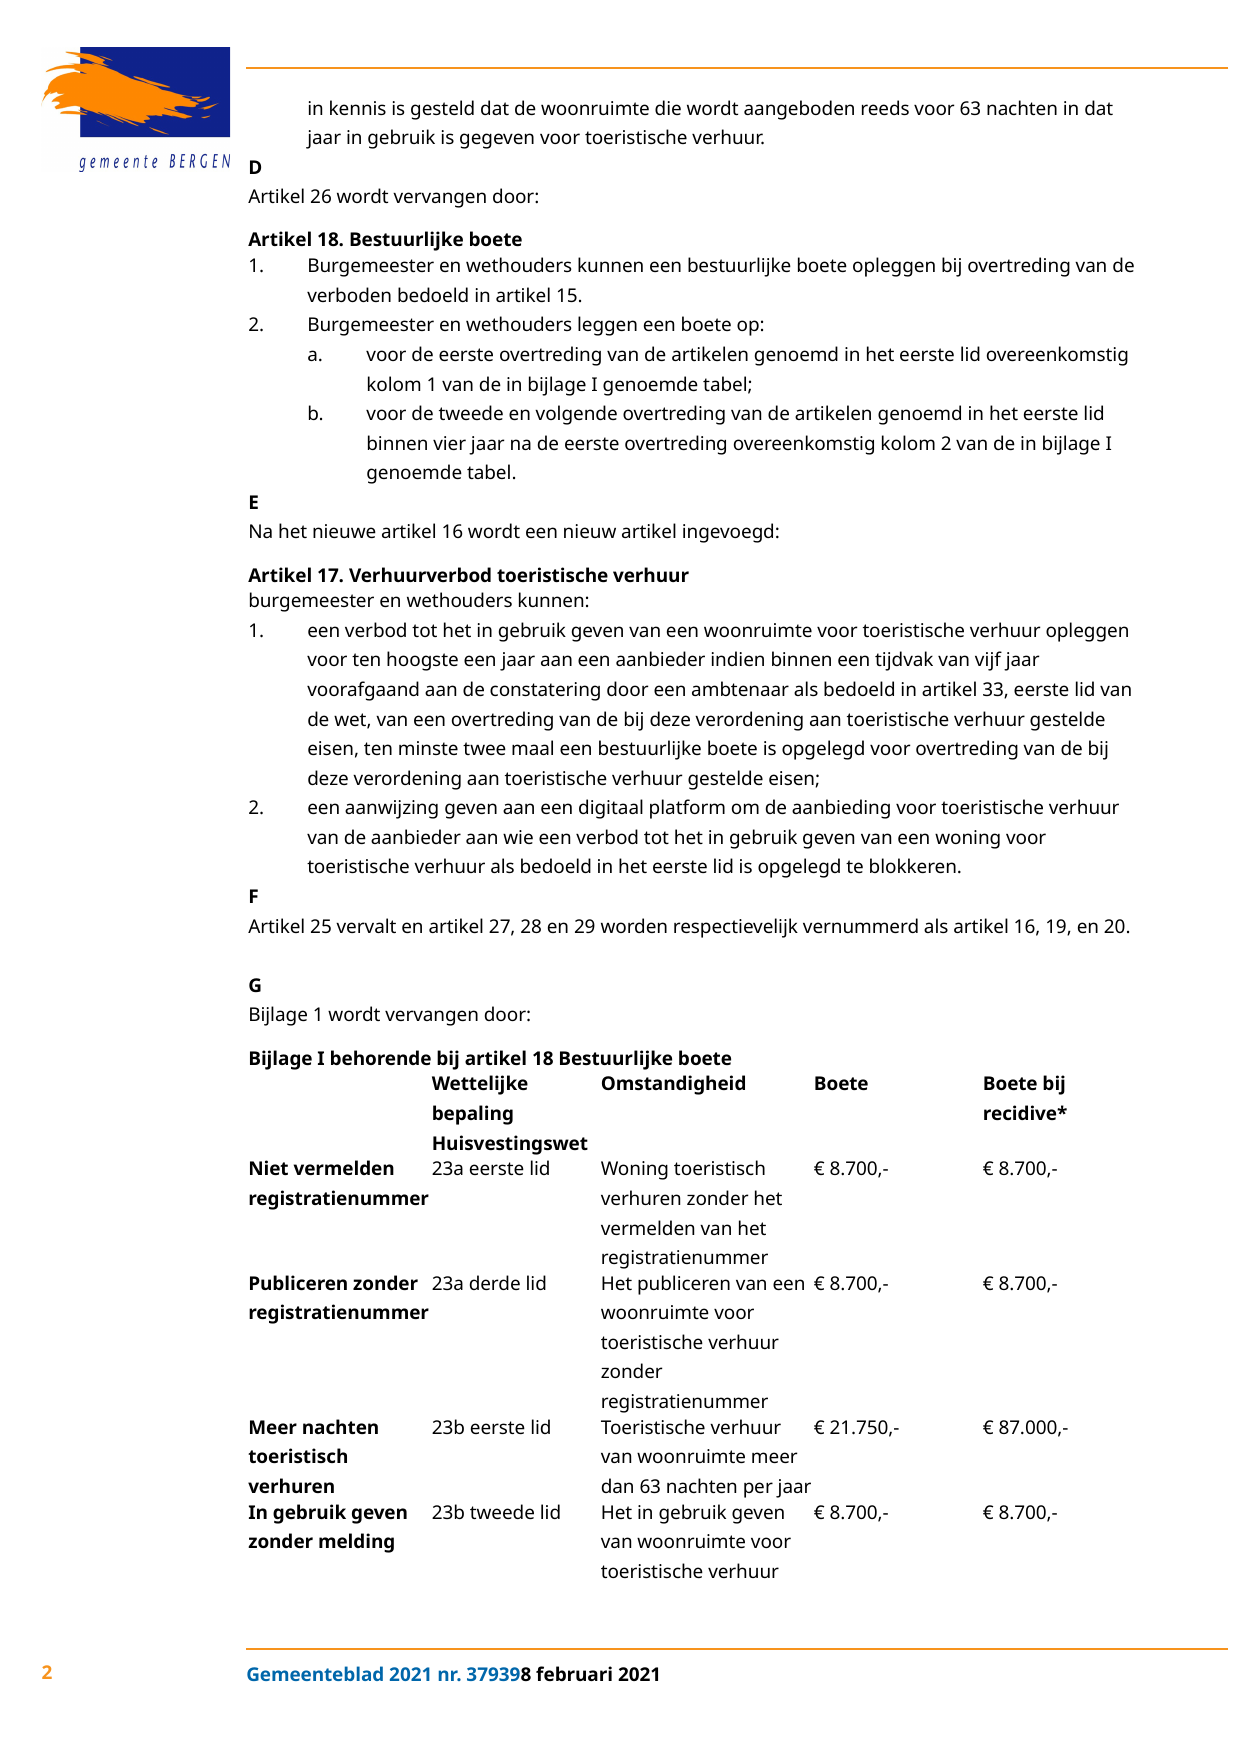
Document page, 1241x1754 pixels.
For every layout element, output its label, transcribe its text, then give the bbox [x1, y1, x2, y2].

table_cell Publiceren zonder registratienummer [248, 1270, 432, 1414]
text G [248, 972, 1152, 998]
table_header Boete bij recidive* [983, 1071, 1152, 1156]
table_cell Woning toeristisch verhuren zonder het vermelden van het registratienummer [601, 1156, 814, 1270]
table_cell € 87.000,- [983, 1414, 1152, 1499]
text Artikel 25 vervalt en artikel 27, 28 en 29 worden respectievelijk vernummerd als artikel 16, 19, en 20. [248, 913, 1152, 939]
picture [41, 47, 231, 172]
table_cell Het in gebruik geven van woonruimte voor toeristische verhuur [601, 1499, 814, 1584]
text Bijlage I behorende bij artikel 18 Bestuurlijke boete [248, 1045, 1152, 1071]
list een verbod tot het in gebruik geven van een woonruimte voor toeristische verhuur opleggen voor ten hoogste een jaar aan een aanbieder indien binnen een tijdvak van vijf jaar voorafgaand aan de constatering door een ambtenaar als bedoeld in artikel 33, eerste lid van de wet, van een overtreding van de bij deze verordening aan toeristische verhuur gestelde eisen, ten minste twee maal een bestuurlijke boete is opgelegd voor overtreding van de bij deze verordening aan toeristische verhuur gestelde eisen; [248, 617, 1152, 791]
text E [248, 489, 1152, 515]
table_cell € 8.700,- [983, 1499, 1152, 1584]
table_header Omstandigheid [601, 1071, 814, 1156]
table_cell € 8.700,- [983, 1156, 1152, 1270]
table_cell In gebruik geven zonder melding [248, 1499, 432, 1584]
text D [248, 154, 1152, 180]
text F [248, 883, 1152, 909]
list Burgemeester en wethouders leggen een boete op: [248, 312, 1152, 337]
table_cell € 8.700,- [983, 1270, 1152, 1414]
table_cell € 8.700,- [814, 1156, 983, 1270]
list Burgemeester en wethouders kunnen een bestuurlijke boete opleggen bij overtreding van de verboden bedoeld in artikel 15. [248, 252, 1152, 308]
list een aanwijzing geven aan een digitaal platform om de aanbieding voor toeristische verhuur van de aanbieder aan wie een verbod tot het in gebruik geven van een woning voor toeristische verhuur als bedoeld in het eerste lid is opgelegd te blokkeren. [248, 794, 1152, 879]
table_cell € 21.750,- [814, 1414, 983, 1499]
table_cell Meer nachten toeristisch verhuren [248, 1414, 432, 1499]
text Artikel 18. Bestuurlijke boete [248, 227, 1152, 252]
table_header [248, 1071, 432, 1156]
table_cell 23a derde lid [432, 1270, 601, 1414]
table_header Boete [814, 1071, 983, 1156]
table_cell 23b eerste lid [432, 1414, 601, 1499]
text Artikel 26 wordt vervangen door: [248, 183, 1152, 209]
table_header Wettelijke bepaling Huisvestingswet [432, 1071, 601, 1156]
table_cell Het publiceren van een woonruimte voor toeristische verhuur zonder registratienummer [601, 1270, 814, 1414]
table_cell Niet vermelden registratienummer [248, 1156, 432, 1270]
text Na het nieuwe artikel 16 wordt een nieuw artikel ingevoegd: [248, 519, 1152, 544]
table_cell € 8.700,- [814, 1270, 983, 1414]
table_cell 23a eerste lid [432, 1156, 601, 1270]
list voor de eerste overtreding van de artikelen genoemd in het eerste lid overeenkomstig kolom 1 van de in bijlage I genoemde tabel; [307, 341, 1152, 396]
table_cell Toeristische verhuur van woonruimte meer dan 63 nachten per jaar [601, 1414, 814, 1499]
text burgemeester en wethouders kunnen: [248, 587, 1152, 613]
list in kennis is gesteld dat de woonruimte die wordt aangeboden reeds voor 63 nachten in dat jaar in gebruik is gegeven voor toeristische verhuur. [248, 95, 1152, 150]
table_cell € 8.700,- [814, 1499, 983, 1584]
table_cell 23b tweede lid [432, 1499, 601, 1584]
list voor de tweede en volgende overtreding van de artikelen genoemd in het eerste lid binnen vier jaar na de eerste overtreding overeenkomstig kolom 2 van de in bijlage I genoemde tabel. [307, 400, 1152, 485]
text Bijlage 1 wordt vervangen door: [248, 1002, 1152, 1027]
text Artikel 17. Verhuurverbod toeristische verhuur [248, 562, 1152, 587]
